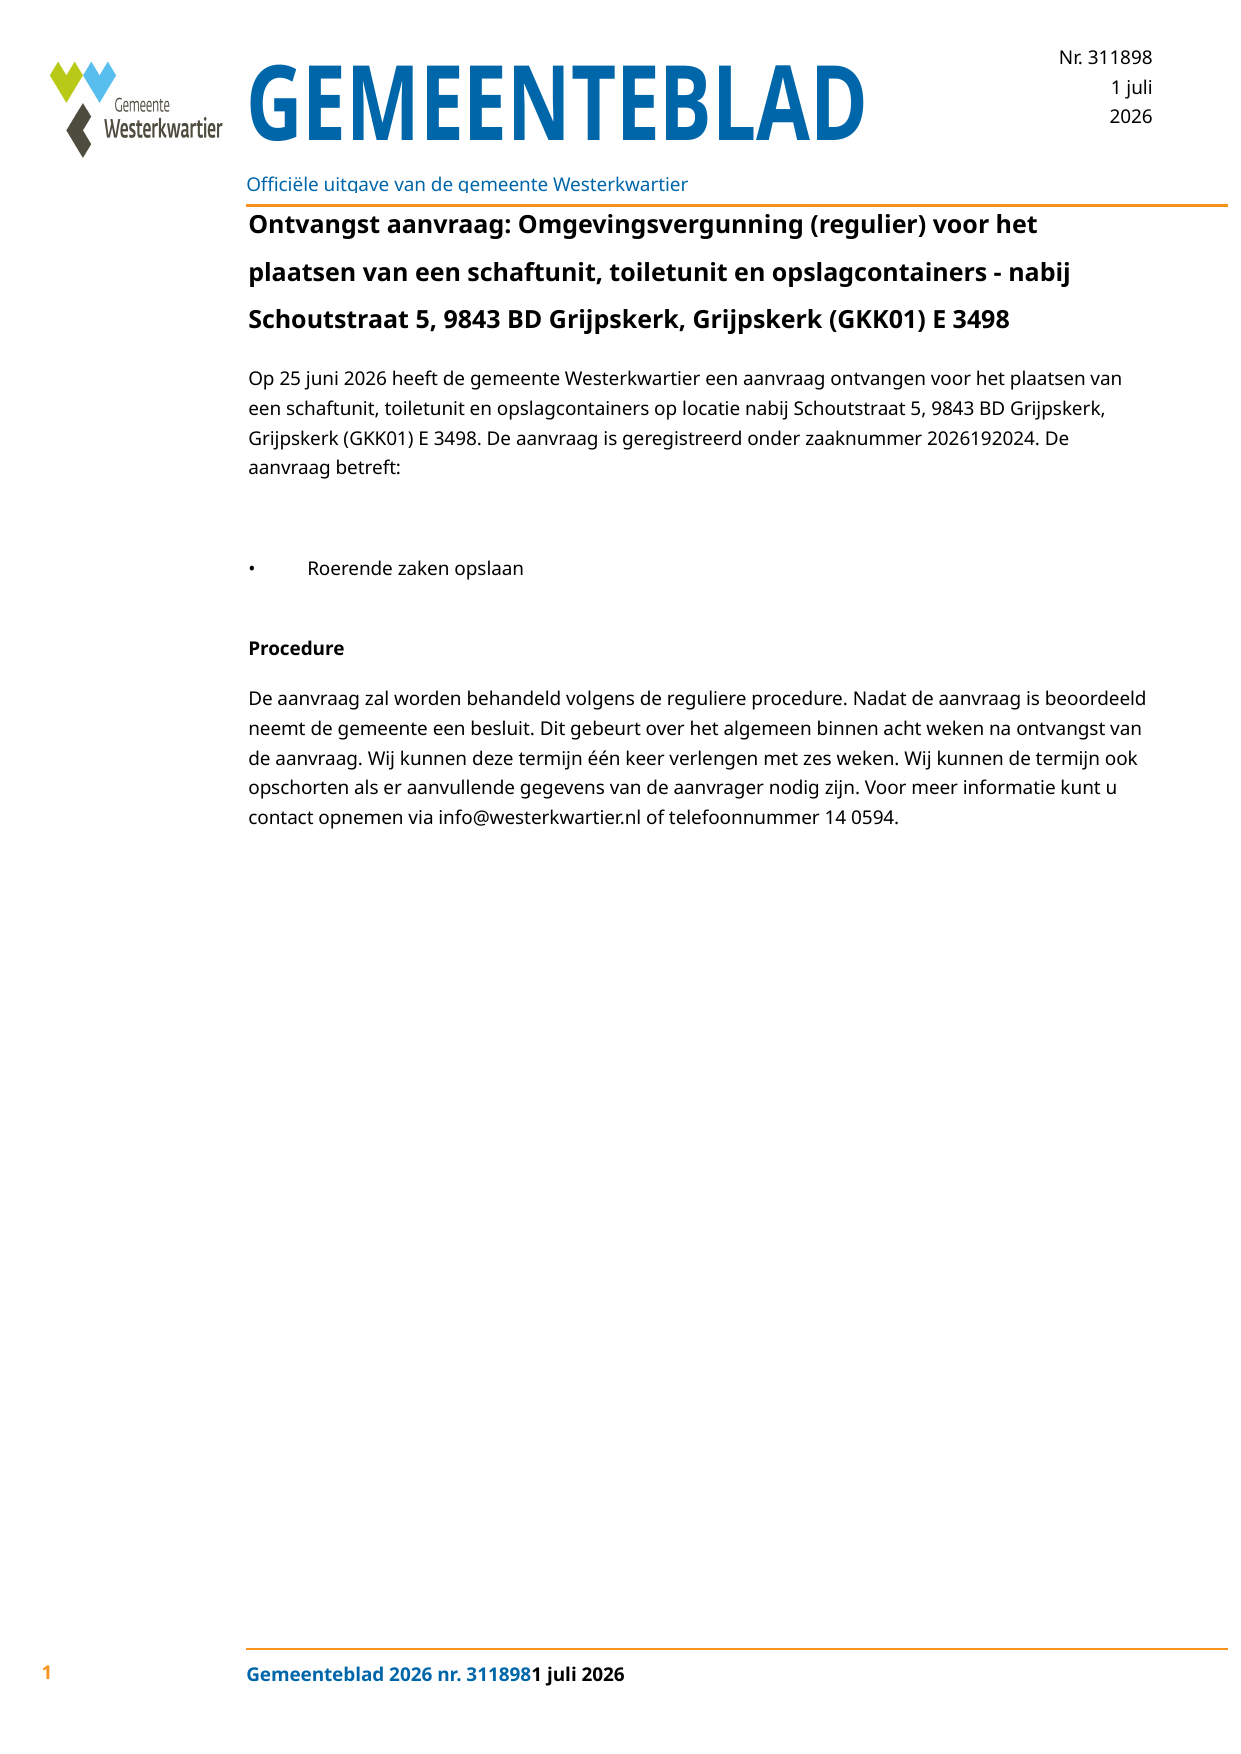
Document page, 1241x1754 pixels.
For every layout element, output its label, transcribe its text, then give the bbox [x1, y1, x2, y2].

text De aanvraag zal worden behandeld volgens de reguliere procedure. Nadat de aanvraag is beoordeeld neemt de gemeente een besluit. Dit gebeurt over het algemeen binnen acht weken na ontvangst van de aanvraag. Wij kunnen deze termijn één keer verlengen met zes weken. Wij kunnen de termijn ook opschorten als er aanvullende gegevens van de aanvrager nodig zijn. Voor meer informatie kunt u contact opnemen via info@westerkwartier.nl of telefoonnummer 14 0594. [248, 686, 1152, 829]
picture [41, 47, 231, 172]
list Roerende zaken opslaan [248, 555, 1152, 581]
text Ontvangst aanvraag: Omgevingsvergunning (regulier) voor het plaatsen van een schaftunit, toiletunit en opslagcontainers - nabij Schoutstraat 5, 9843 BD Grijpskerk, Grijpskerk (GKK01) E 3498 [248, 207, 1152, 336]
text Procedure [248, 635, 1152, 661]
text Op 25 juni 2026 heeft de gemeente Westerkwartier een aanvraag ontvangen voor het plaatsen van een schaftunit, toiletunit en opslagcontainers op locatie nabij Schoutstraat 5, 9843 BD Grijpskerk, Grijpskerk (GKK01) E 3498. De aanvraag is geregistreerd onder zaaknummer 2026192024. De aanvraag betreft: [248, 366, 1152, 480]
